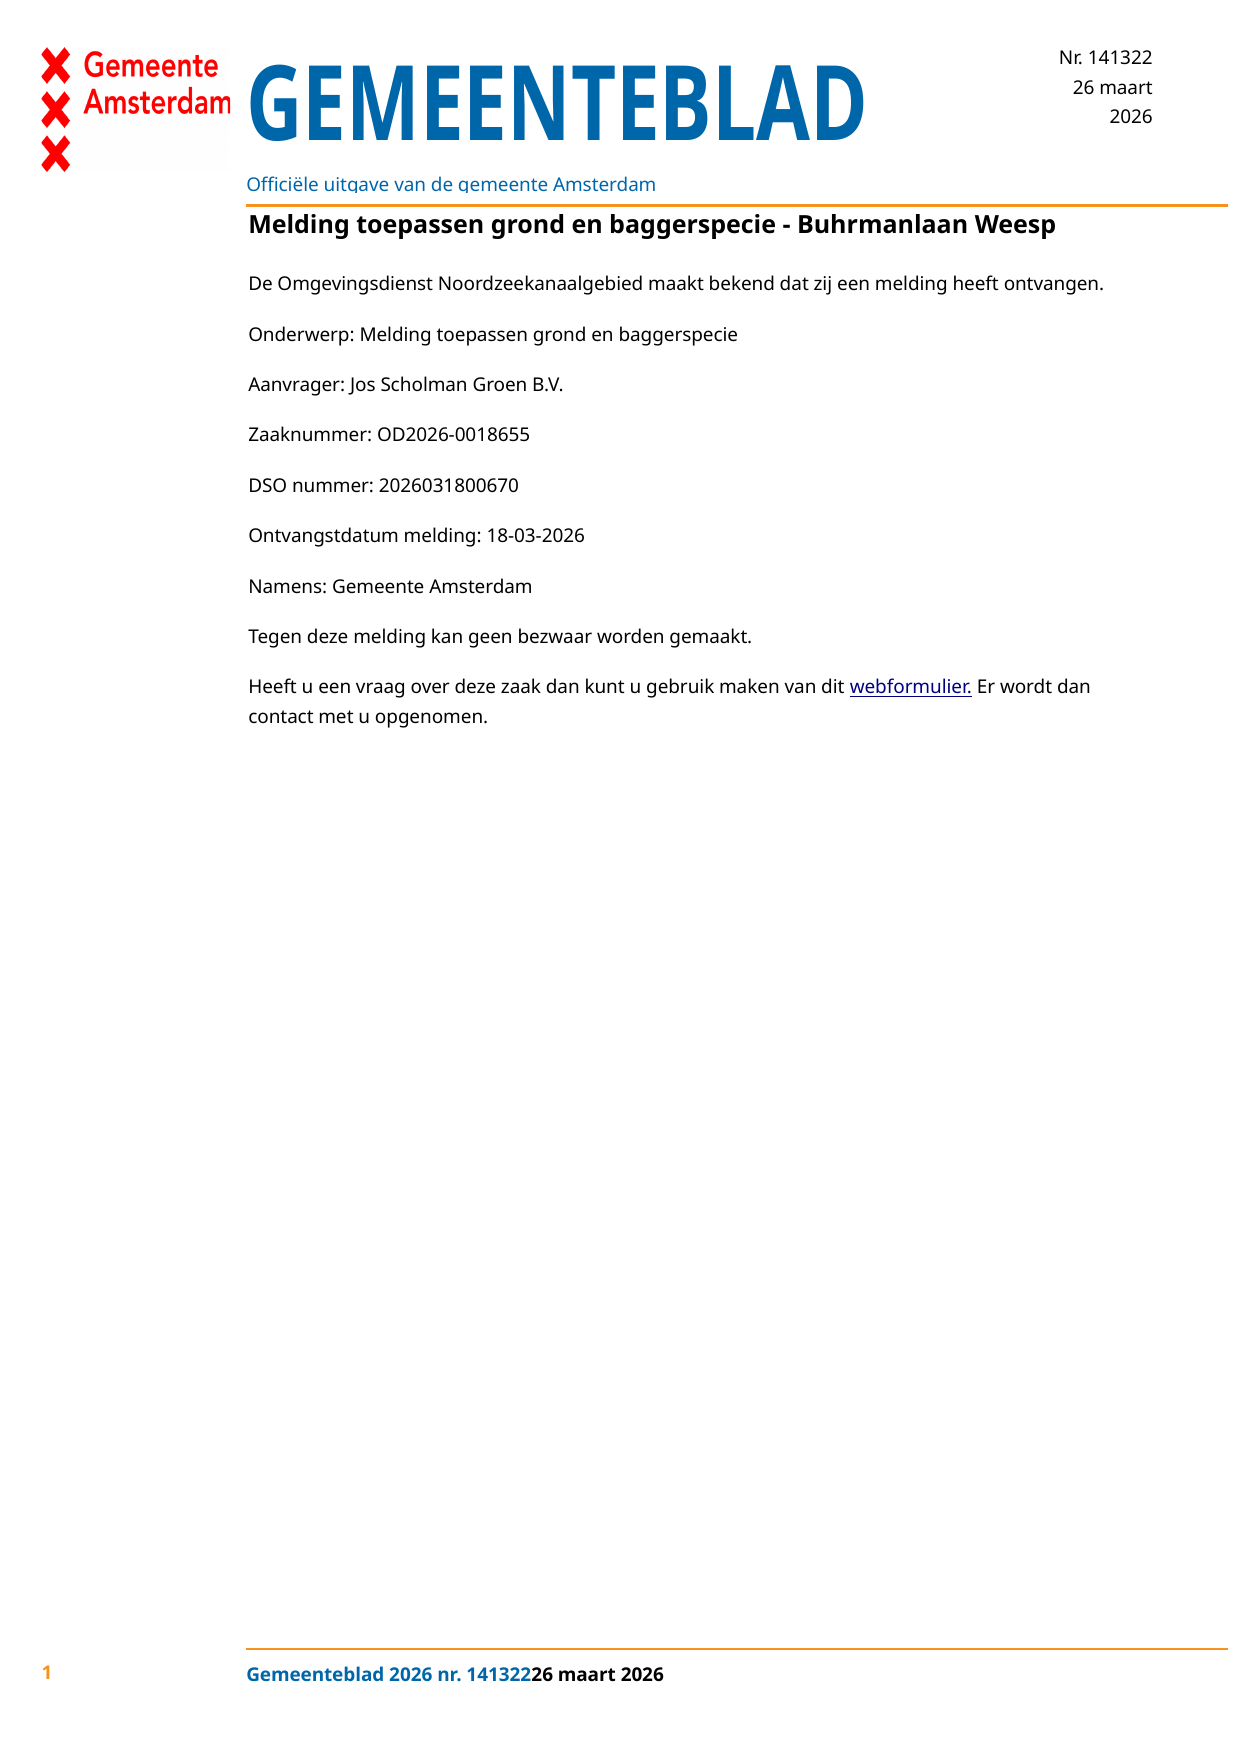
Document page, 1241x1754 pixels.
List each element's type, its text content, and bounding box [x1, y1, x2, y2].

text De Omgevingsdienst Noordzeekanaalgebied maakt bekend dat zij een melding heeft ontvangen. [248, 270, 1152, 296]
text Ontvangstdatum melding: 18-03-2026 [248, 522, 1152, 548]
text Zaaknummer: OD2026-0018655 [248, 422, 1152, 447]
text Tegen deze melding kan geen bezwaar worden gemaakt. [248, 623, 1152, 649]
text Namens: Gemeente Amsterdam [248, 573, 1152, 598]
text Heeft u een vraag over deze zaak dan kunt u gebruik maken van dit webformulier. Er wordt dan contact met u opgenomen. [248, 674, 1152, 729]
picture [41, 47, 231, 172]
text Aanvrager: Jos Scholman Groen B.V. [248, 371, 1152, 397]
text Melding toepassen grond en baggerspecie - Buhrmanlaan Weesp [248, 207, 1152, 241]
text Onderwerp: Melding toepassen grond en baggerspecie [248, 321, 1152, 346]
text DSO nummer: 2026031800670 [248, 472, 1152, 498]
